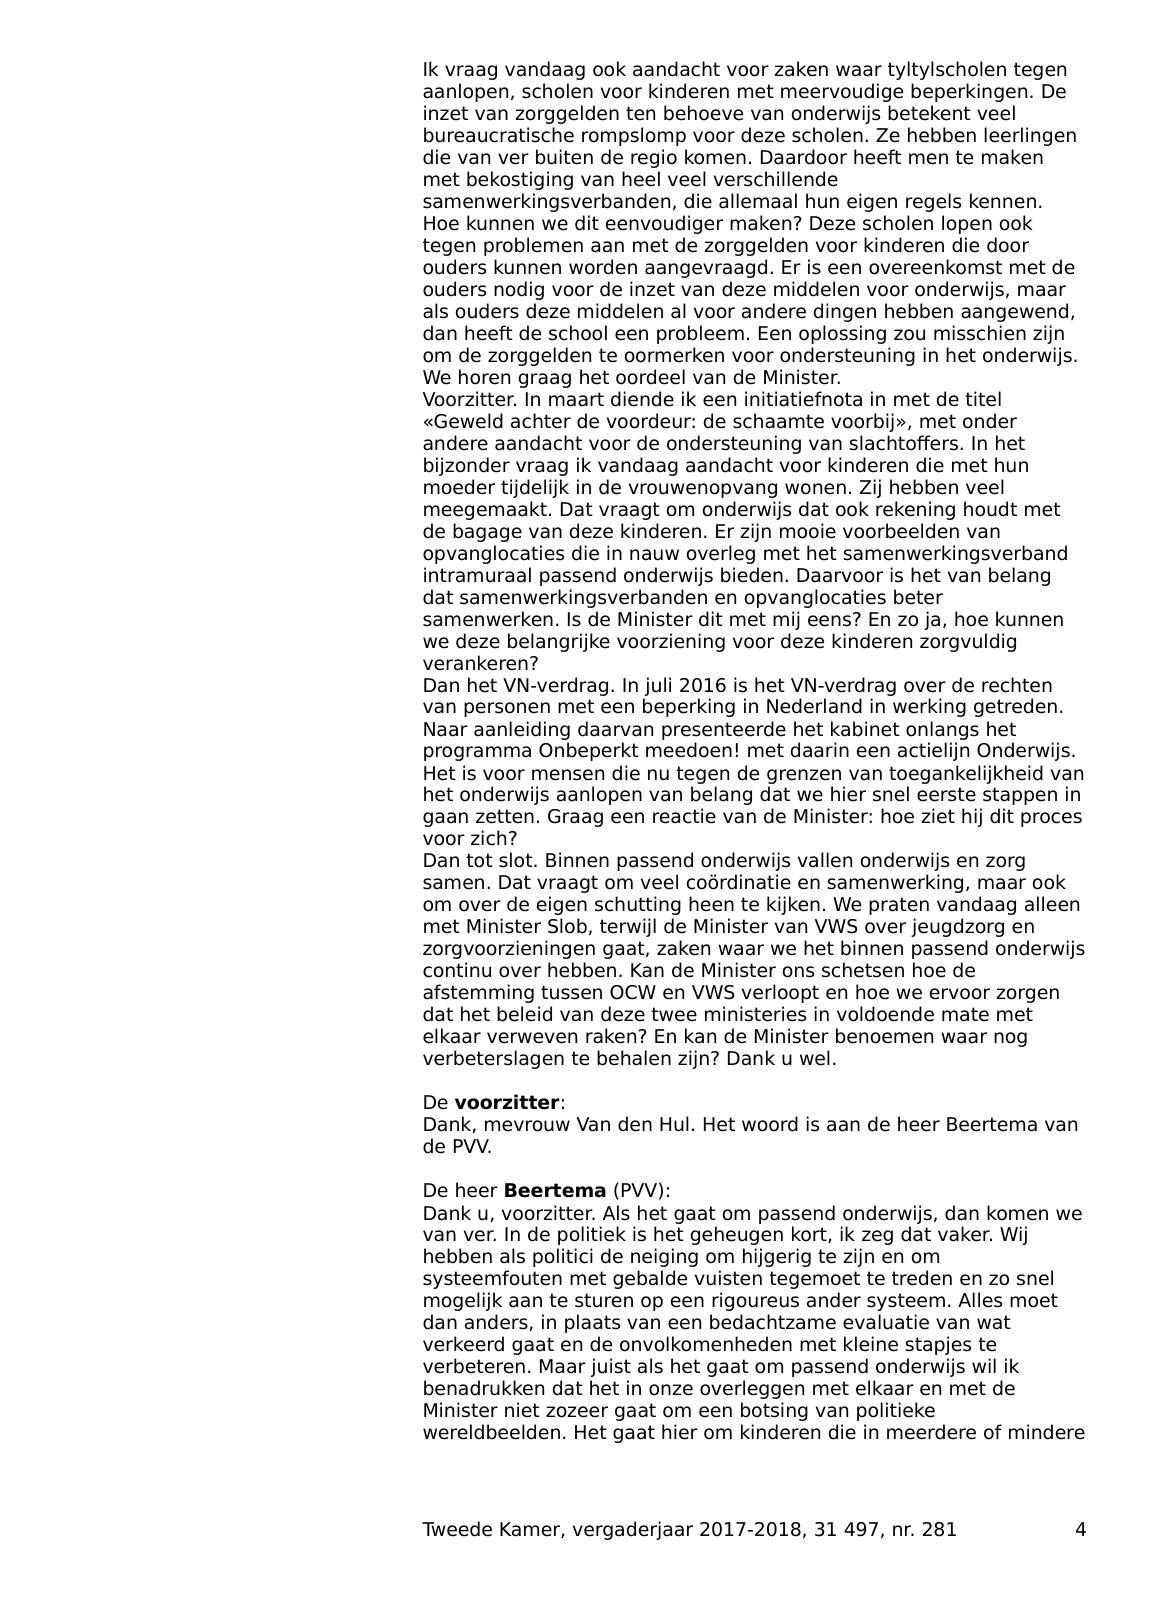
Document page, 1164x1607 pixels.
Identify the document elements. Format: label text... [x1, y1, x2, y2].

text De voorzitter: [422, 1092, 1087, 1114]
text Dan het VN-verdrag. In juli 2016 is het VN-verdrag over de rechten van personen met een beperking in Nederland in werking getreden. Naar aanleiding daarvan presenteerde het kabinet onlangs het programma Onbeperkt meedoen! met daarin een actielijn Onderwijs. Het is voor mensen die nu tegen de grenzen van toegankelijkheid van het onderwijs aanlopen van belang dat we hier snel eerste stappen in gaan zetten. Graag een reactie van de Minister: hoe ziet hij dit proces voor zich? [422, 674, 1087, 850]
text Dank u, voorzitter. Als het gaat om passend onderwijs, dan komen we van ver. In de politiek is het geheugen kort, ik zeg dat vaker. Wij hebben als politici de neiging om hijgerig te zijn en om systeemfouten met gebalde vuisten tegemoet te treden en zo snel mogelijk aan te sturen op een rigoureus ander systeem. Alles moet dan anders, in plaats van een bedachtzame evaluatie van wat verkeerd gaat en de onvolkomenheden met kleine stapjes te verbeteren. Maar juist als het gaat om passend onderwijs wil ik benadrukken dat het in onze overleggen met elkaar en met de Minister niet zozeer gaat om een botsing van politieke wereldbeelden. Het gaat hier om kinderen die in meerdere of mindere [422, 1202, 1087, 1444]
text De heer Beertema (PVV): [422, 1180, 1087, 1202]
text Dank, mevrouw Van den Hul. Het woord is aan de heer Beertema van de PVV. [422, 1114, 1087, 1158]
text Voorzitter. In maart diende ik een initiatiefnota in met de titel «Geweld achter de voordeur: de schaamte voorbij», met onder andere aandacht voor de ondersteuning van slachtoffers. In het bijzonder vraag ik vandaag aandacht voor kinderen die met hun moeder tijdelijk in de vrouwenopvang wonen. Zij hebben veel meegemaakt. Dat vraagt om onderwijs dat ook rekening houdt met de bagage van deze kinderen. Er zijn mooie voorbeelden van opvanglocaties die in nauw overleg met het samenwerkingsverband intramuraal passend onderwijs bieden. Daarvoor is het van belang dat samenwerkingsverbanden en opvanglocaties beter samenwerken. Is de Minister dit met mij eens? En zo ja, hoe kunnen we deze belangrijke voorziening voor deze kinderen zorgvuldig verankeren? [422, 389, 1087, 674]
text Dan tot slot. Binnen passend onderwijs vallen onderwijs en zorg samen. Dat vraagt om veel coördinatie en samenwerking, maar ook om over de eigen schutting heen te kijken. We praten vandaag alleen met Minister Slob, terwijl de Minister van VWS over jeugdzorg en zorgvoorzieningen gaat, zaken waar we het binnen passend onderwijs continu over hebben. Kan de Minister ons schetsen hoe de afstemming tussen OCW en VWS verloopt en hoe we ervoor zorgen dat het beleid van deze twee ministeries in voldoende mate met elkaar verweven raken? En kan de Minister benoemen waar nog verbeterslagen te behalen zijn? Dank u wel. [422, 850, 1087, 1070]
text Ik vraag vandaag ook aandacht voor zaken waar tyltylscholen tegen aanlopen, scholen voor kinderen met meervoudige beperkingen. De inzet van zorggelden ten behoeve van onderwijs betekent veel bureaucratische rompslomp voor deze scholen. Ze hebben leerlingen die van ver buiten de regio komen. Daardoor heeft men te maken met bekostiging van heel veel verschillende samenwerkingsverbanden, die allemaal hun eigen regels kennen. Hoe kunnen we dit eenvoudiger maken? Deze scholen lopen ook tegen problemen aan met de zorggelden voor kinderen die door ouders kunnen worden aangevraagd. Er is een overeenkomst met de ouders nodig voor de inzet van deze middelen voor onderwijs, maar als ouders deze middelen al voor andere dingen hebben aangewend, dan heeft de school een probleem. Een oplossing zou misschien zijn om de zorggelden te oormerken voor ondersteuning in het onderwijs. We horen graag het oordeel van de Minister. [422, 59, 1087, 389]
